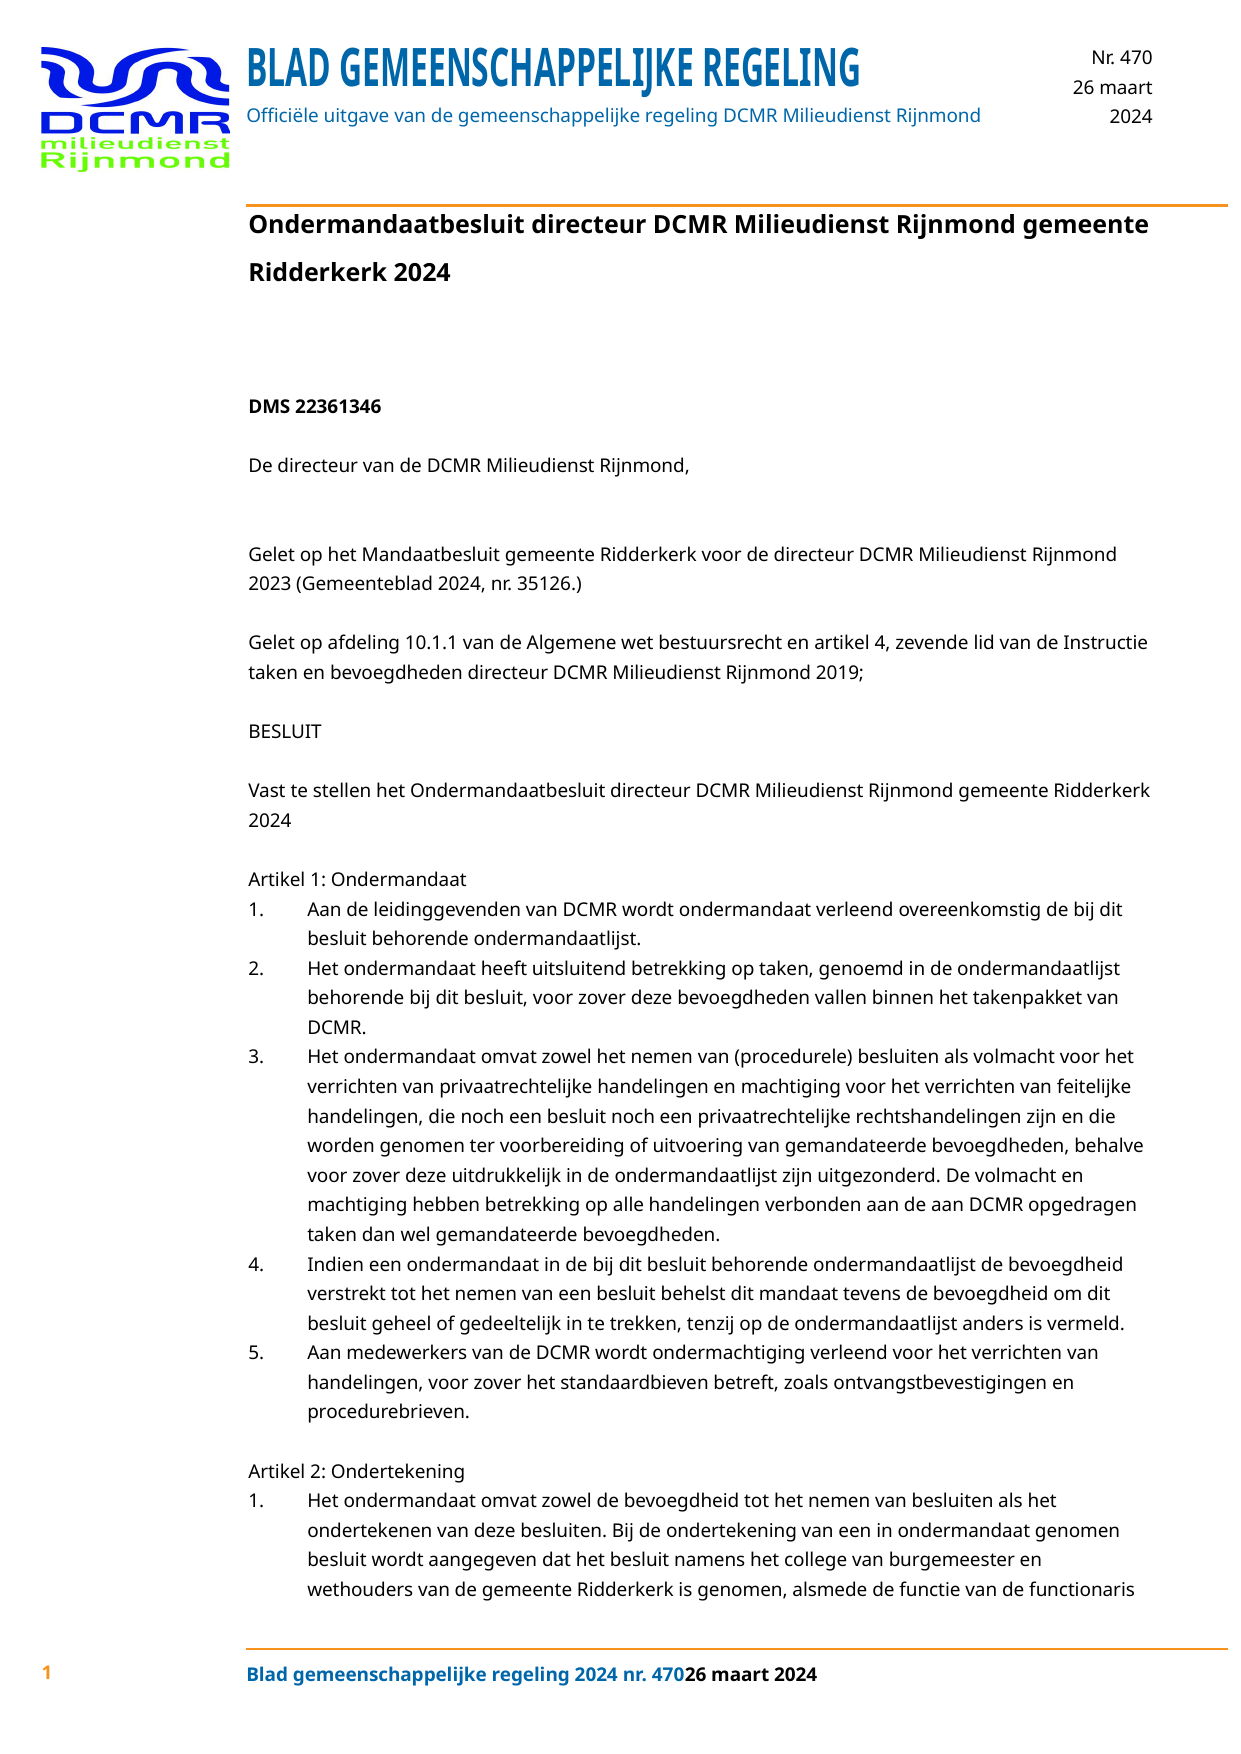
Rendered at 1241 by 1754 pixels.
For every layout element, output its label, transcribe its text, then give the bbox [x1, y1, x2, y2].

list Aan de leidinggevenden van DCMR wordt ondermandaat verleend overeenkomstig de bij dit besluit behorende ondermandaatlijst. [248, 896, 1152, 951]
text Gelet op afdeling 10.1.1 van de Algemene wet bestuursrecht en artikel 4, zevende lid van de Instructie taken en bevoegdheden directeur DCMR Milieudienst Rijnmond 2019; [248, 629, 1152, 685]
text Artikel 1: Ondermandaat [248, 866, 1152, 892]
text Vast te stellen het Ondermandaatbesluit directeur DCMR Milieudienst Rijnmond gemeente Ridderkerk 2024 [248, 777, 1152, 833]
text De directeur van de DCMR Milieudienst Rijnmond, [248, 452, 1152, 478]
list Het ondermandaat heeft uitsluitend betrekking op taken, genoemd in de ondermandaatlijst behorende bij dit besluit, voor zover deze bevoegdheden vallen binnen het takenpakket van DCMR. [248, 955, 1152, 1040]
text DMS 22361346 [248, 393, 1152, 419]
text Artikel 2: Ondertekening [248, 1458, 1152, 1484]
text Ondermandaatbesluit directeur DCMR Milieudienst Rijnmond gemeente Ridderkerk 2024 [248, 207, 1152, 288]
text Gelet op het Mandaatbesluit gemeente Ridderkerk voor de directeur DCMR Milieudienst Rijnmond 2023 (Gemeenteblad 2024, nr. 35126.) [248, 541, 1152, 596]
list Het ondermandaat omvat zowel het nemen van (procedurele) besluiten als volmacht voor het verrichten van privaatrechtelijke handelingen en machtiging voor het verrichten van feitelijke handelingen, die noch een besluit noch een privaatrechtelijke rechtshandelingen zijn en die worden genomen ter voorbereiding of uitvoering van gemandateerde bevoegdheden, behalve voor zover deze uitdrukkelijk in de ondermandaatlijst zijn uitgezonderd. De volmacht en machtiging hebben betrekking op alle handelingen verbonden aan de aan DCMR opgedragen taken dan wel gemandateerde bevoegdheden. [248, 1044, 1152, 1247]
list Indien een ondermandaat in de bij dit besluit behorende ondermandaatlijst de bevoegdheid verstrekt tot het nemen van een besluit behelst dit mandaat tevens de bevoegdheid om dit besluit geheel of gedeeltelijk in te trekken, tenzij op de ondermandaatlijst anders is vermeld. [248, 1251, 1152, 1336]
list Aan medewerkers van de DCMR wordt ondermachtiging verleend voor het verrichten van handelingen, voor zover het standaardbieven betreft, zoals ontvangstbevestigingen en procedurebrieven. [248, 1339, 1152, 1424]
picture [41, 47, 231, 172]
text BESLUIT [248, 718, 1152, 744]
list Het ondermandaat omvat zowel de bevoegdheid tot het nemen van besluiten als het ondertekenen van deze besluiten. Bij de ondertekening van een in ondermandaat genomen besluit wordt aangegeven dat het besluit namens het college van burgemeester en wethouders van de gemeente Ridderkerk is genomen, alsmede de functie van de functionaris [248, 1487, 1152, 1602]
